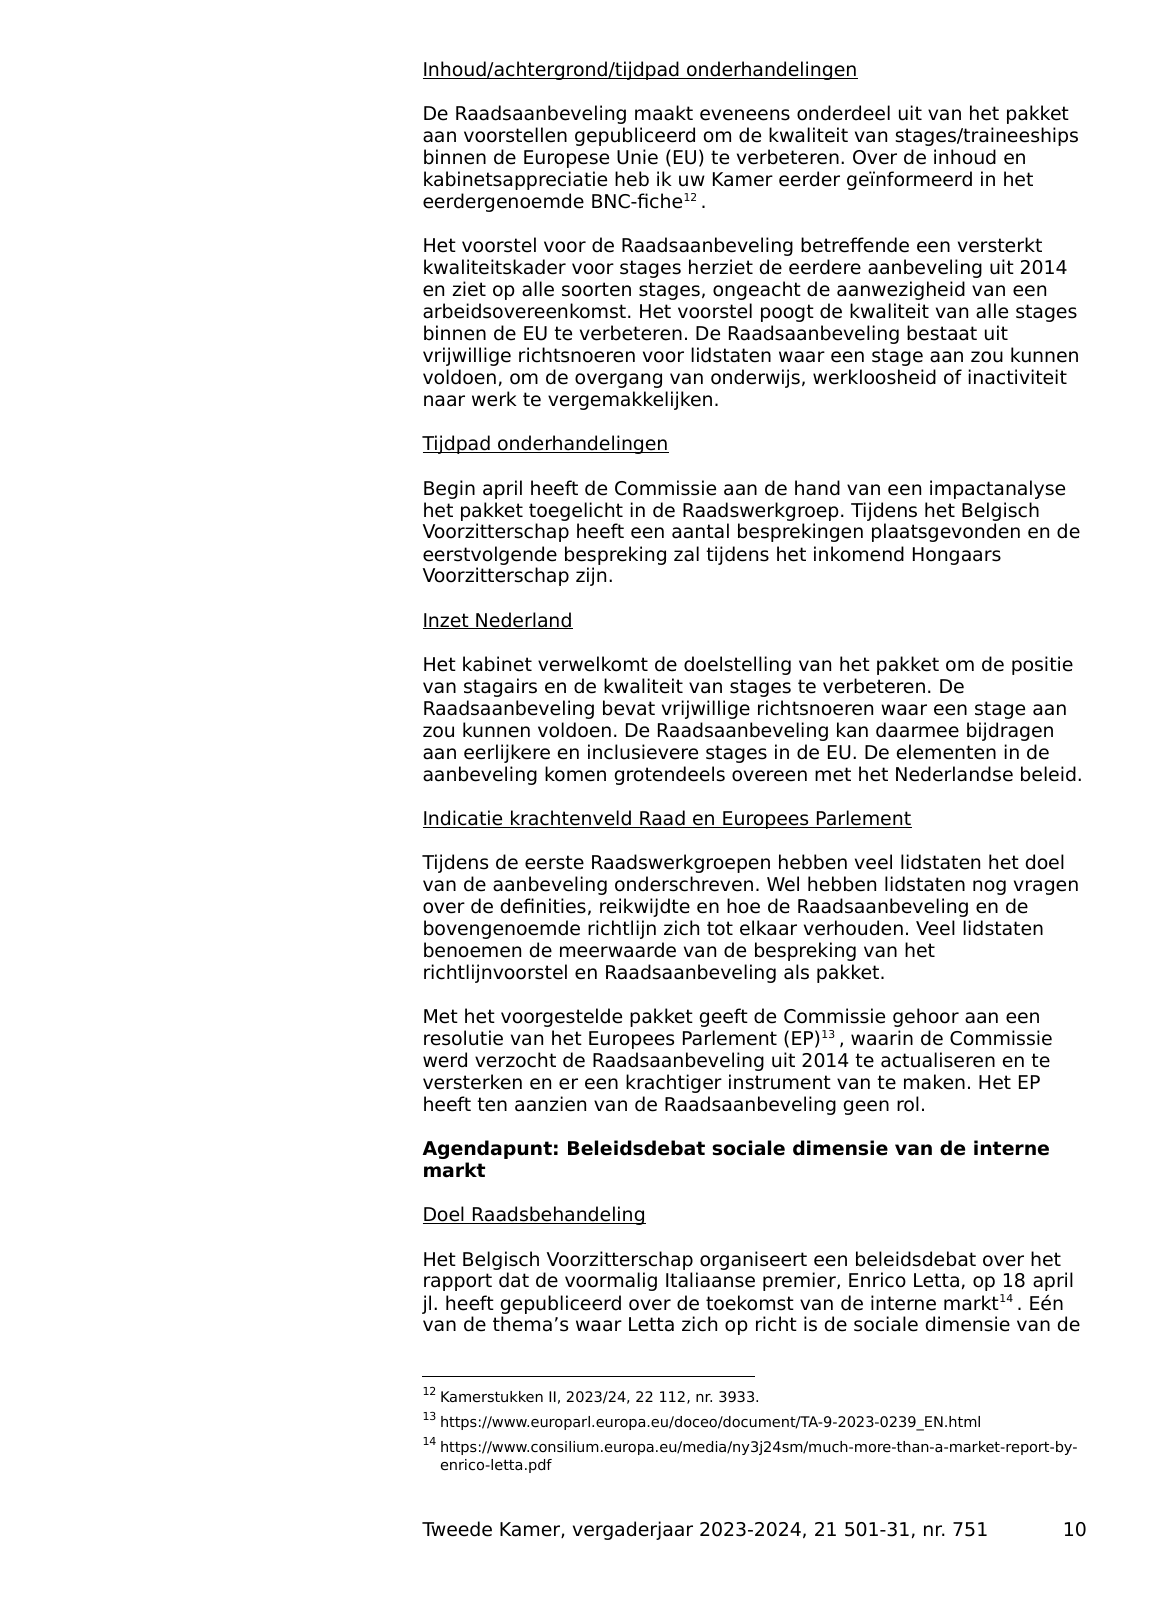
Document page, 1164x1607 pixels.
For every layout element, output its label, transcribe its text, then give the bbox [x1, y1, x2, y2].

subtitle Doel Raadsbehandeling [422, 1204, 1087, 1226]
text Het Belgisch Voorzitterschap organiseert een beleidsdebat over het rapport dat de voormalig Italiaanse premier, Enrico Letta, op 18 april jl. heeft gepubliceerd over de toekomst van de interne markt. Eén van de thema’s waar Letta zich op richt is de sociale dimensie van de [422, 1248, 1087, 1336]
text Kamerstukken II, 2023/24, 22 112, nr. 3933. [422, 1385, 1087, 1407]
text Tijdens de eerste Raadswerkgroepen hebben veel lidstaten het doel van de aanbeveling onderschreven. Wel hebben lidstaten nog vragen over de definities, reikwijdte en hoe de Raadsaanbeveling en de bovengenoemde richtlijn zich tot elkaar verhouden. Veel lidstaten benoemen de meerwaarde van de bespreking van het richtlijnvoorstel en Raadsaanbeveling als pakket. [422, 852, 1087, 984]
text Met het voorgestelde pakket geeft de Commissie gehoor aan een resolutie van het Europees Parlement (EP), waarin de Commissie werd verzocht de Raadsaanbeveling uit 2014 te actualiseren en te versterken en er een krachtiger instrument van te maken. Het EP heeft ten aanzien van de Raadsaanbeveling geen rol. [422, 1006, 1087, 1116]
subtitle Indicatie krachtenveld Raad en Europees Parlement [422, 808, 1087, 830]
subtitle Inzet Nederland [422, 609, 1087, 632]
text https://www.consilium.europa.eu/media/ny3j24sm/much-more-than-a-market-report-by-enrico-letta.pdf [422, 1435, 1087, 1474]
subtitle Inhoud/achtergrond/tijdpad onderhandelingen [422, 59, 1087, 81]
subtitle Tijdpad onderhandelingen [422, 433, 1087, 455]
text https://www.europarl.europa.eu/doceo/document/TA-9-2023-0239_EN.html [422, 1410, 1087, 1432]
text Begin april heeft de Commissie aan de hand van een impactanalyse het pakket toegelicht in de Raadswerkgroep. Tijdens het Belgisch Voorzitterschap heeft een aantal besprekingen plaatsgevonden en de eerstvolgende bespreking zal tijdens het inkomend Hongaars Voorzitterschap zijn. [422, 477, 1087, 587]
text De Raadsaanbeveling maakt eveneens onderdeel uit van het pakket aan voorstellen gepubliceerd om de kwaliteit van stages/traineeships binnen de Europese Unie (EU) te verbeteren. Over de inhoud en kabinetsappreciatie heb ik uw Kamer eerder geïnformeerd in het eerdergenoemde BNC-fiche. [422, 103, 1087, 213]
text Het voorstel voor de Raadsaanbeveling betreffende een versterkt kwaliteitskader voor stages herziet de eerdere aanbeveling uit 2014 en ziet op alle soorten stages, ongeacht de aanwezigheid van een arbeidsovereenkomst. Het voorstel poogt de kwaliteit van alle stages binnen de EU te verbeteren. De Raadsaanbeveling bestaat uit vrijwillige richtsnoeren voor lidstaten waar een stage aan zou kunnen voldoen, om de overgang van onderwijs, werkloosheid of inactiviteit naar werk te vergemakkelijken. [422, 235, 1087, 411]
subtitle Agendapunt: Beleidsdebat sociale dimensie van de interne markt [422, 1138, 1087, 1182]
text Het kabinet verwelkomt de doelstelling van het pakket om de positie van stagairs en de kwaliteit van stages te verbeteren. De Raadsaanbeveling bevat vrijwillige richtsnoeren waar een stage aan zou kunnen voldoen. De Raadsaanbeveling kan daarmee bijdragen aan eerlijkere en inclusievere stages in de EU. De elementen in de aanbeveling komen grotendeels overeen met het Nederlandse beleid. [422, 654, 1087, 786]
